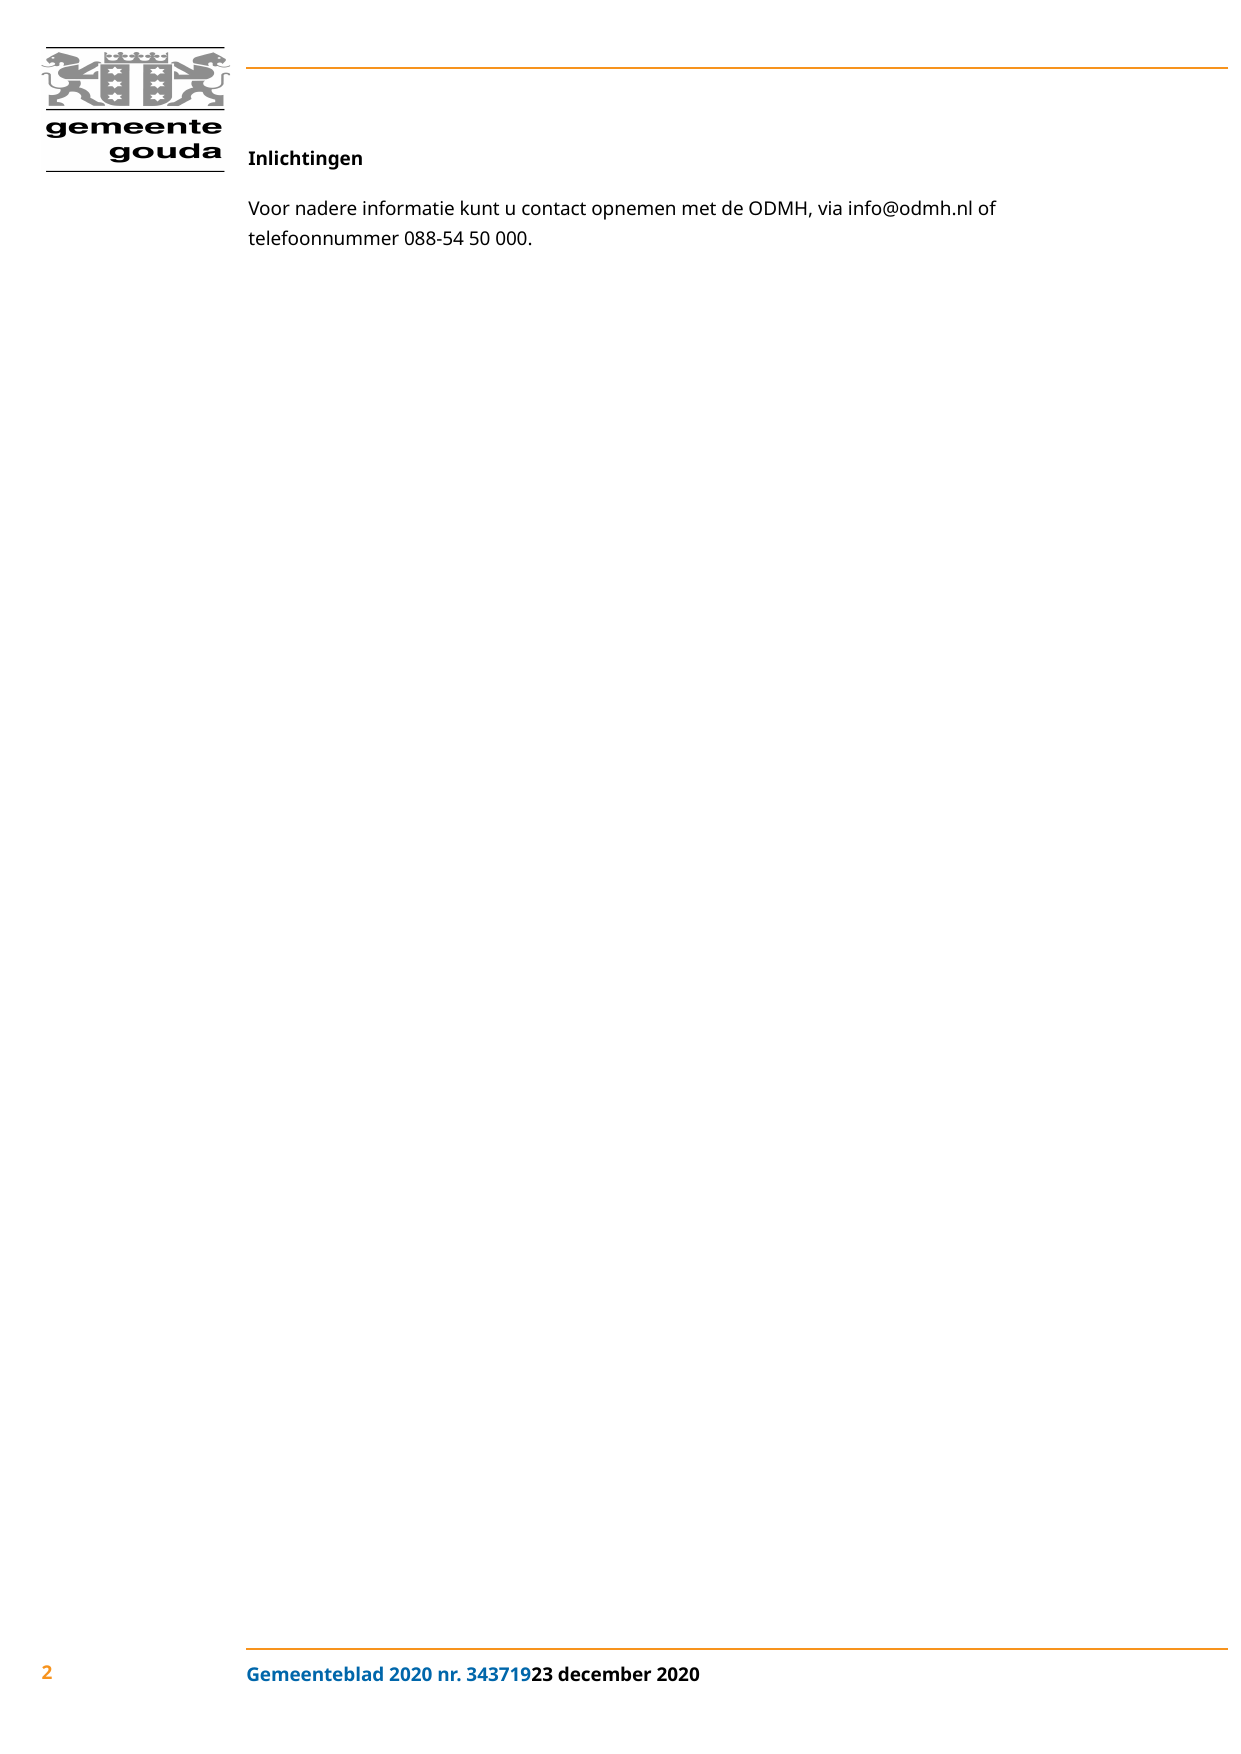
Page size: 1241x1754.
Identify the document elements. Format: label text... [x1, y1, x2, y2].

picture [41, 47, 231, 172]
text Inlichtingen [248, 145, 1152, 171]
text Voor nadere informatie kunt u contact opnemen met de ODMH, via info@odmh.nl of telefoonnummer 088-54 50 000. [248, 196, 1152, 251]
